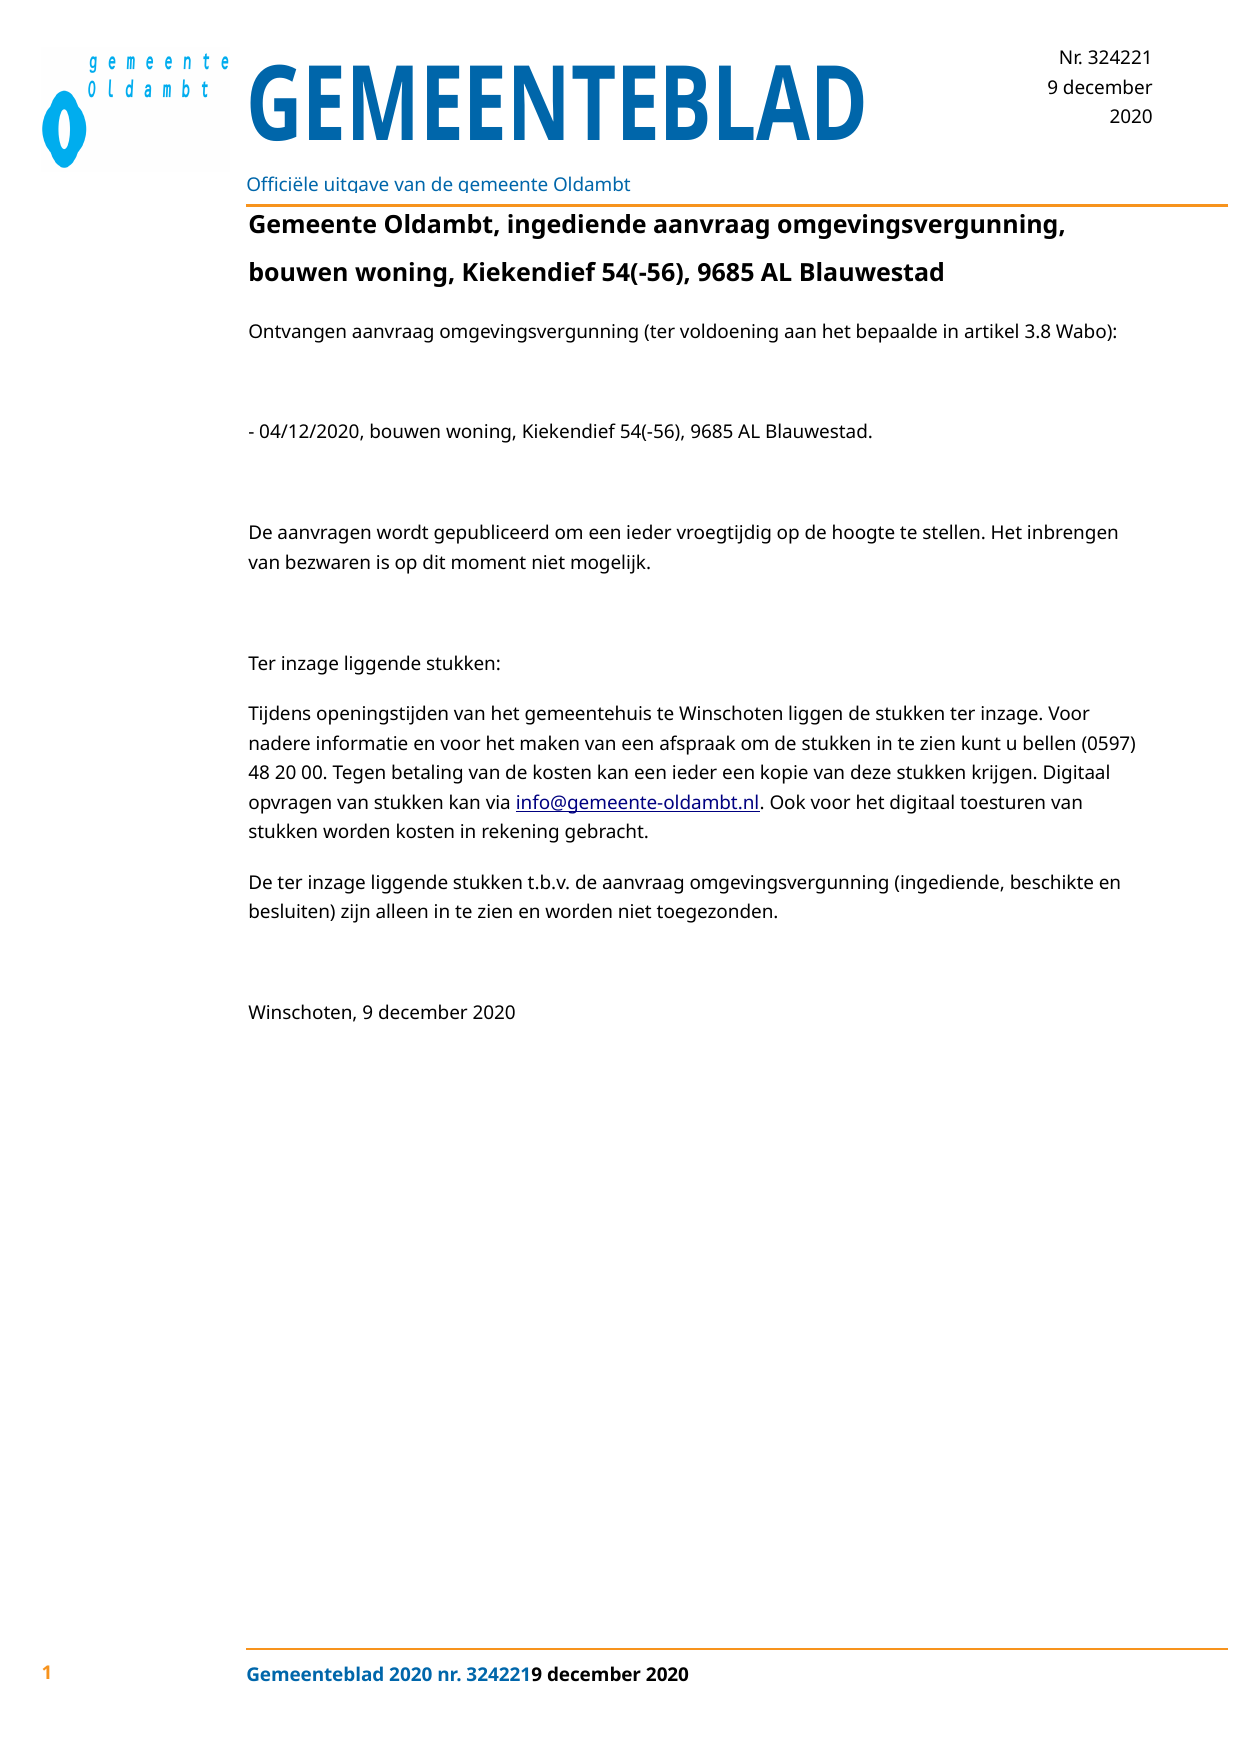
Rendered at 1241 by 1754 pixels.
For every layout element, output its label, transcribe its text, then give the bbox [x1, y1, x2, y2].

text Ontvangen aanvraag omgevingsvergunning (ter voldoening aan het bepaalde in artikel 3.8 Wabo): [248, 318, 1152, 344]
picture [41, 47, 231, 172]
text De ter inzage liggende stukken t.b.v. de aanvraag omgevingsvergunning (ingediende, beschikte en besluiten) zijn alleen in te zien en worden niet toegezonden. [248, 869, 1152, 924]
text - 04/12/2020, bouwen woning, Kiekendief 54(-56), 9685 AL Blauwestad. [248, 419, 1152, 444]
text Tijdens openingstijden van het gemeentehuis te Winschoten liggen de stukken ter inzage. Voor nadere informatie en voor het maken van een afspraak om de stukken in te zien kunt u bellen (0597) 48 20 00. Tegen betaling van de kosten kan een ieder een kopie van deze stukken krijgen. Digitaal opvragen van stukken kan via info@gemeente-oldambt.nl. Ook voor het digitaal toesturen van stukken worden kosten in rekening gebracht. [248, 700, 1152, 844]
text De aanvragen wordt gepubliceerd om een ieder vroegtijdig op de hoogte te stellen. Het inbrengen van bezwaren is op dit moment niet mogelijk. [248, 519, 1152, 575]
text Winschoten, 9 december 2020 [248, 999, 1152, 1025]
text Gemeente Oldambt, ingediende aanvraag omgevingsvergunning, bouwen woning, Kiekendief 54(-56), 9685 AL Blauwestad [248, 207, 1152, 288]
text Ter inzage liggende stukken: [248, 650, 1152, 676]
